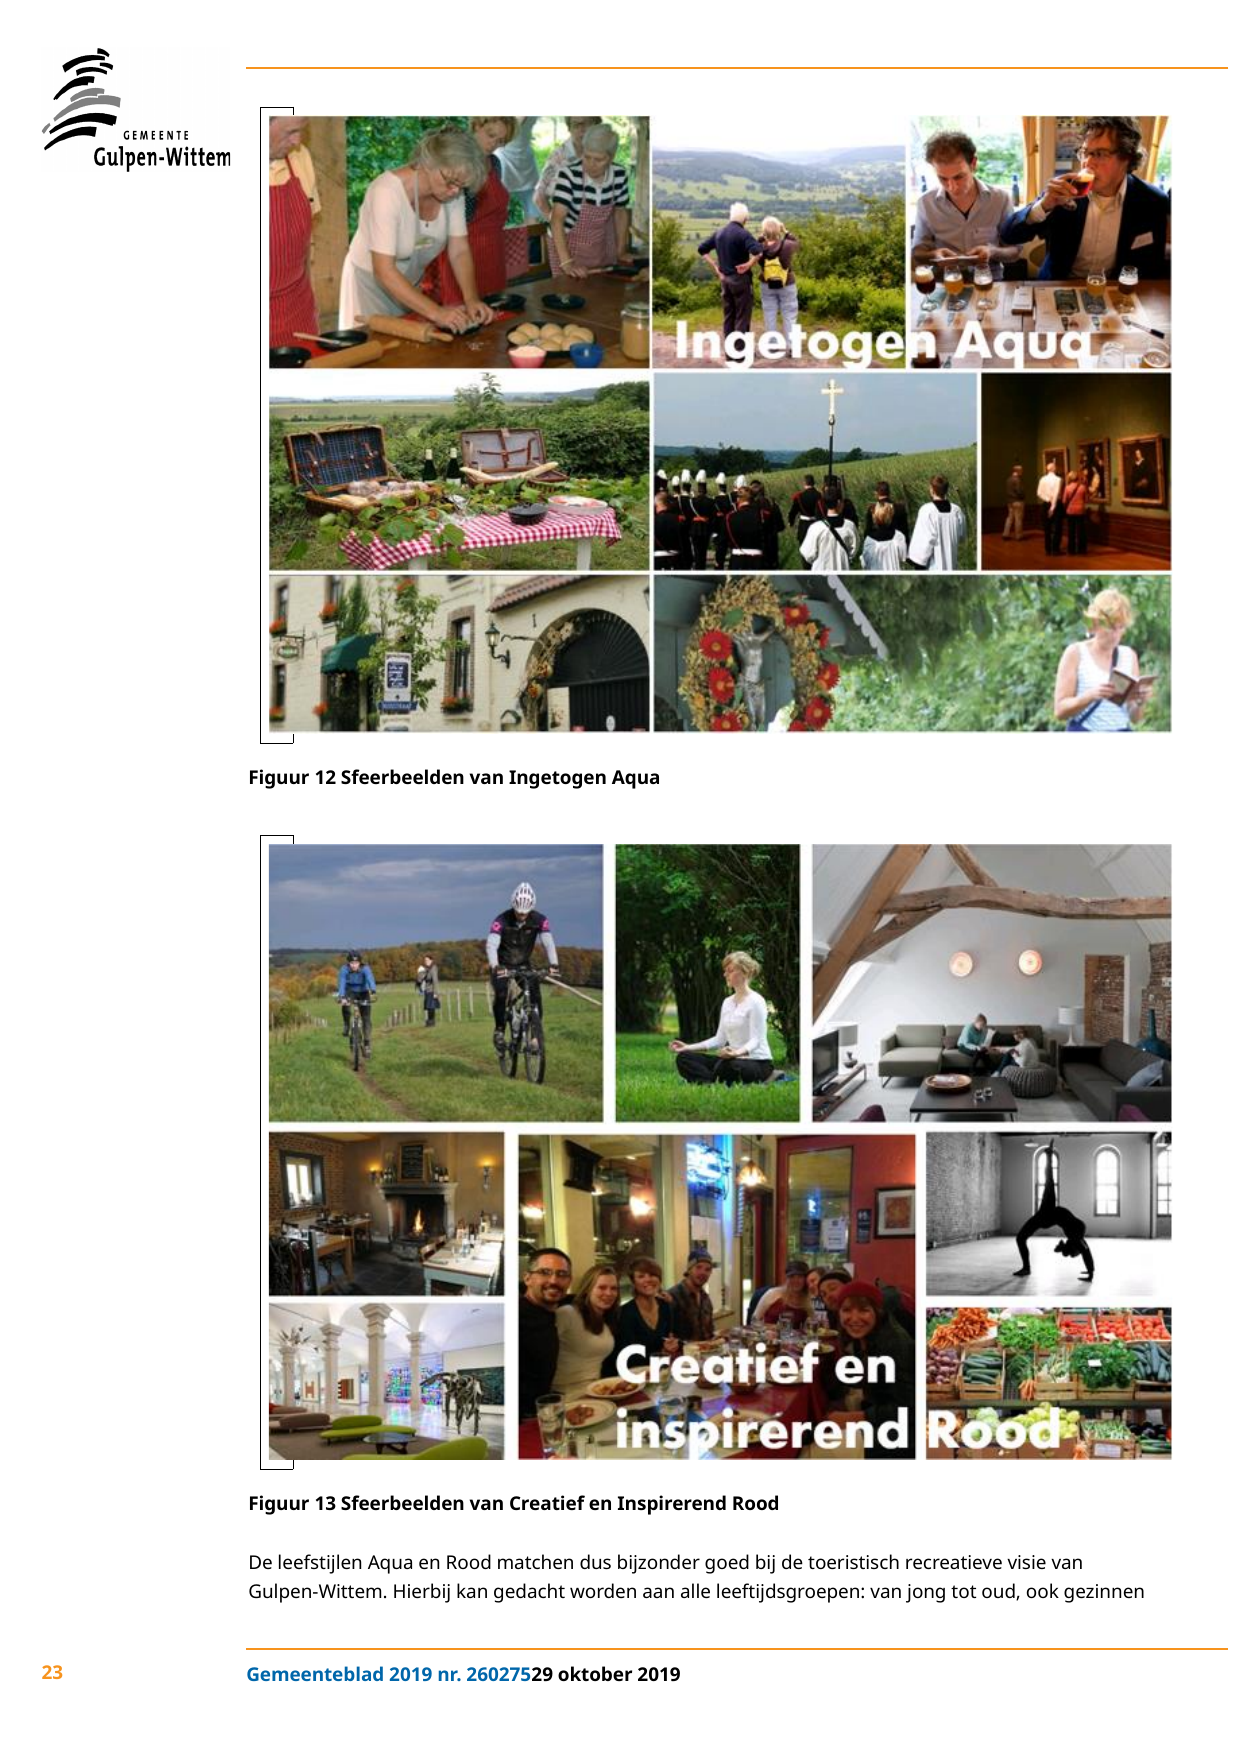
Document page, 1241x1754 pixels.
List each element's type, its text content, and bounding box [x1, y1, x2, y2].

picture [268, 115, 1173, 734]
text Figuur 13 Sfeerbeelden van Creatief en Inspirerend Rood [248, 1490, 1152, 1516]
picture [41, 47, 231, 172]
picture [268, 844, 1173, 1460]
text Figuur 12 Sfeerbeelden van Ingetogen Aqua [248, 764, 1152, 790]
text De leefstijlen Aqua en Rood matchen dus bijzonder goed bij de toeristisch recreatieve visie van Gulpen-Wittem. Hierbij kan gedacht worden aan alle leeftijdsgroepen: van jong tot oud, ook gezinnen [248, 1549, 1152, 1604]
